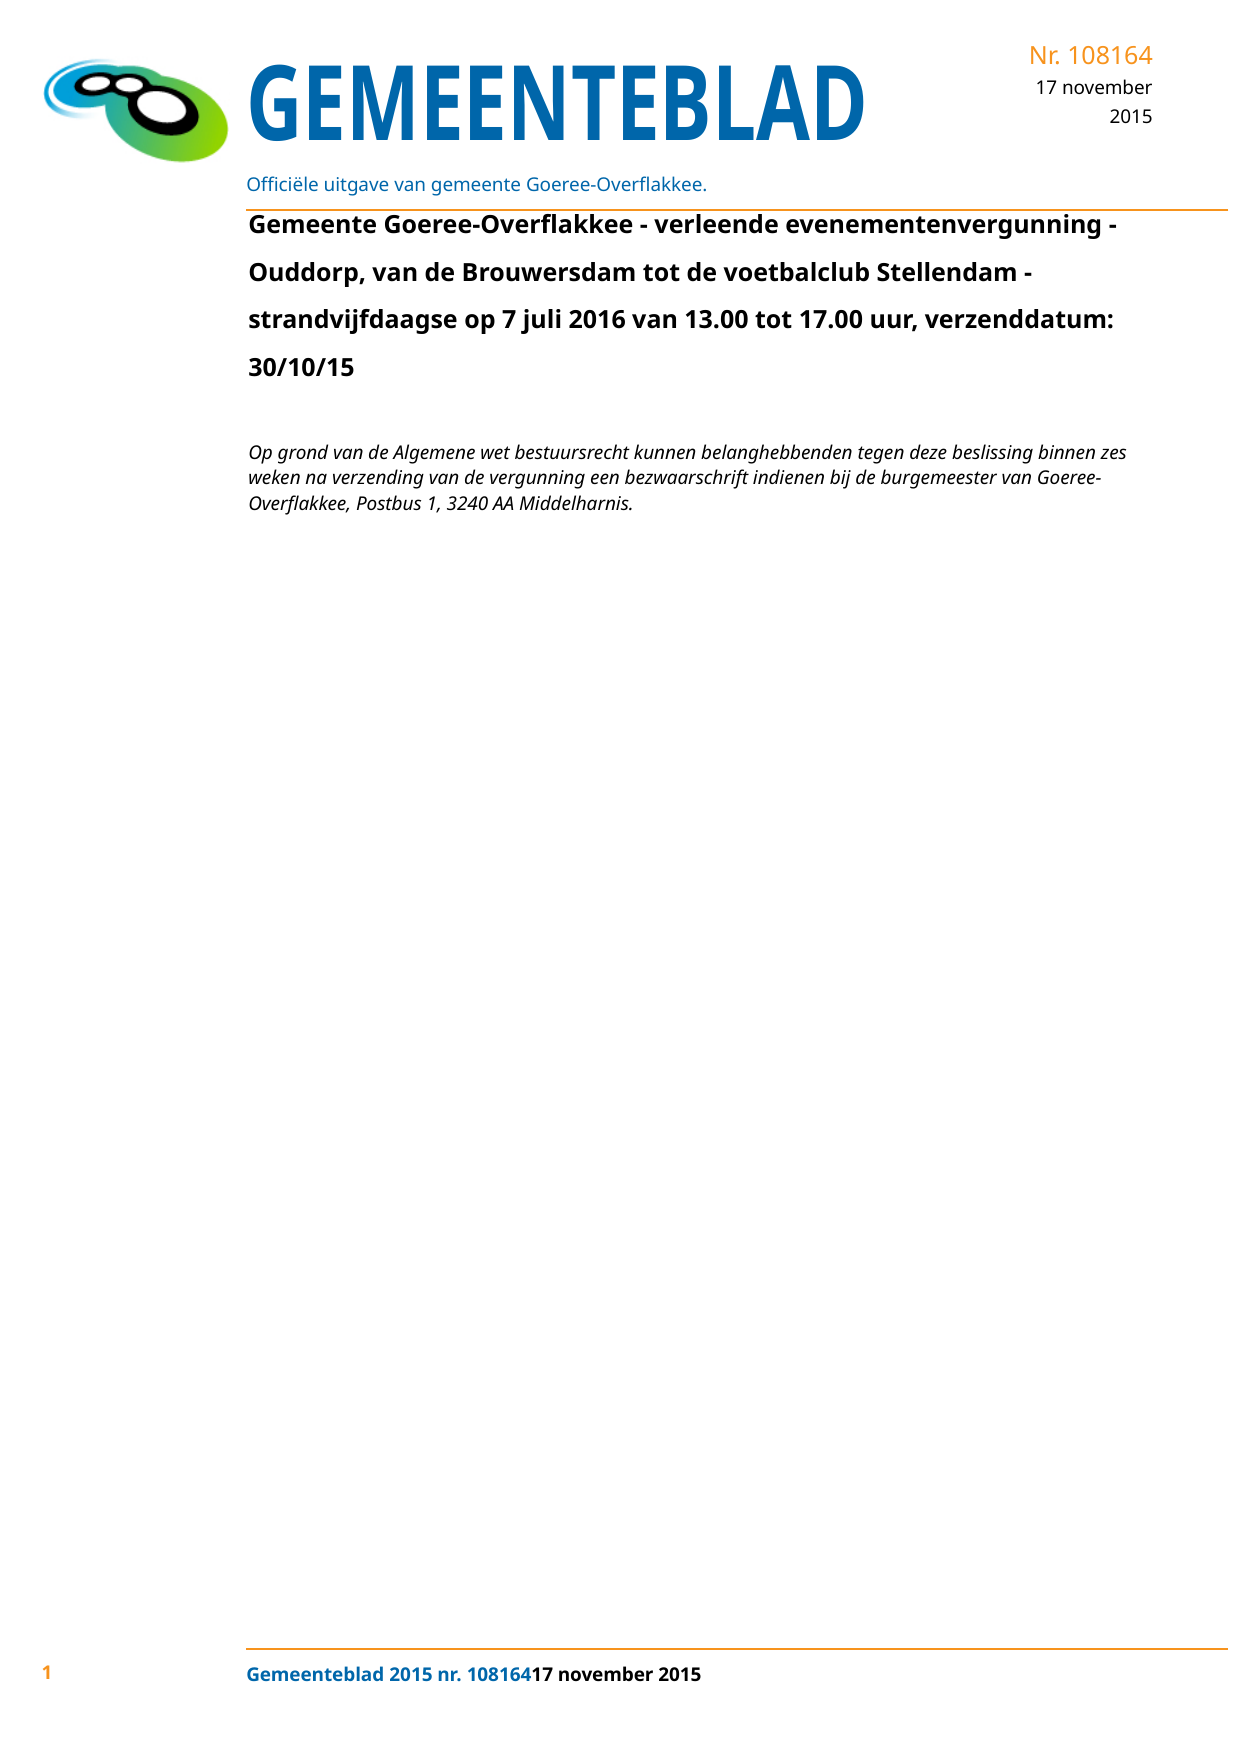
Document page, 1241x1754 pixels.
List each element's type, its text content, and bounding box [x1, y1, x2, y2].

picture [41, 47, 231, 172]
text Gemeente Goeree-Overflakkee - verleende evenementenvergunning - Ouddorp, van de Brouwersdam tot de voetbalclub Stellendam - strandvijfdaagse op 7 juli 2016 van 13.00 tot 17.00 uur, verzenddatum: 30/10/15 [248, 211, 1152, 384]
text Op grond van de Algemene wet bestuursrecht kunnen belanghebbenden tegen deze beslissing binnen zes weken na verzending van de vergunning een bezwaarschrift indienen bij de burgemeester van Goeree-Overflakkee, Postbus 1, 3240 AA Middelharnis. [248, 439, 1152, 516]
